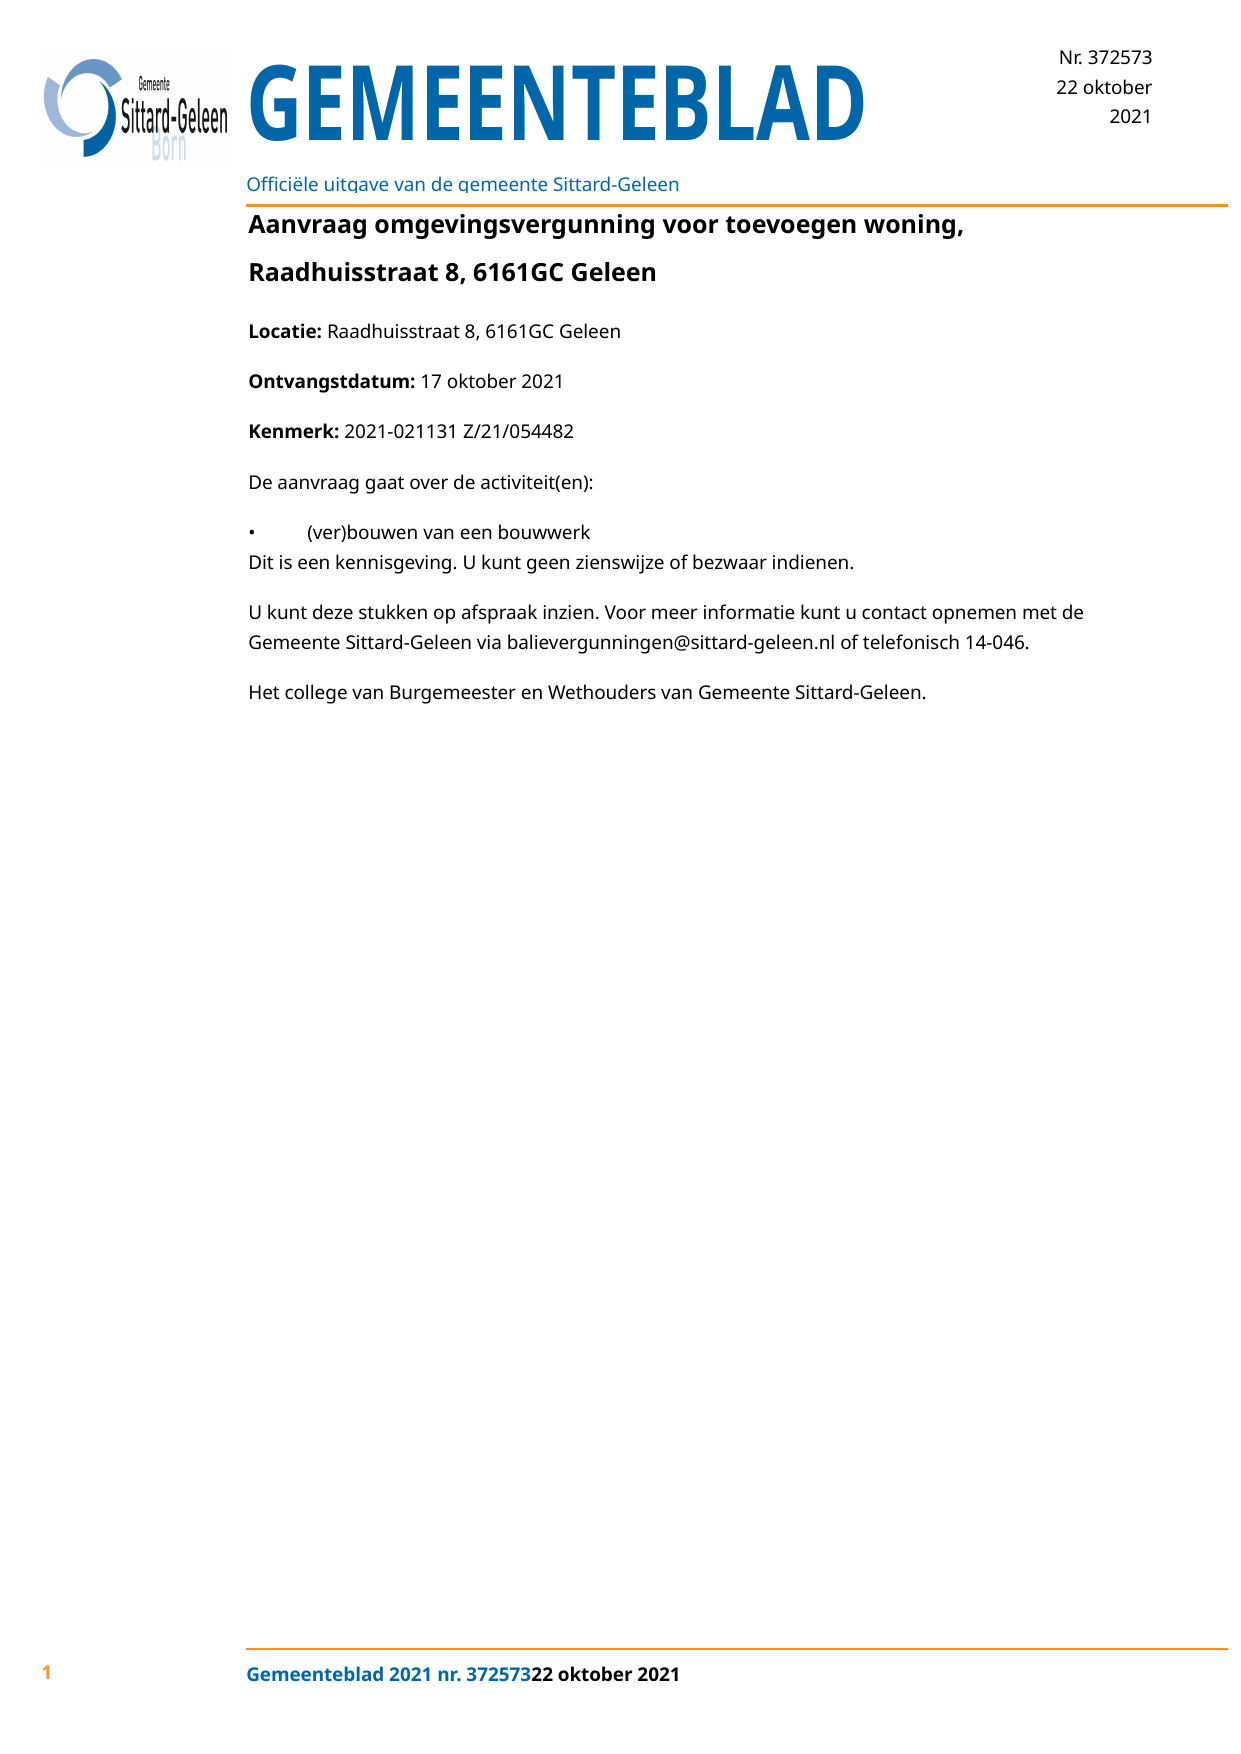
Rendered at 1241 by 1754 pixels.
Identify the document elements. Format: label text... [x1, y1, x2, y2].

text De aanvraag gaat over de activiteit(en): [248, 469, 1152, 495]
picture [41, 47, 231, 172]
text U kunt deze stukken op afspraak inzien. Voor meer informatie kunt u contact opnemen met de Gemeente Sittard-Geleen via balievergunningen@sittard-geleen.nl of telefonisch 14-046. [248, 599, 1152, 655]
list (ver)bouwen van een bouwwerk [248, 519, 1152, 545]
text Aanvraag omgevingsvergunning voor toevoegen woning, Raadhuisstraat 8, 6161GC Geleen [248, 207, 1152, 288]
text Het college van Burgemeester en Wethouders van Gemeente Sittard-Geleen. [248, 679, 1152, 705]
text Ontvangstdatum: 17 oktober 2021 [248, 368, 1152, 394]
text Locatie: Raadhuisstraat 8, 6161GC Geleen [248, 318, 1152, 344]
text Dit is een kennisgeving. U kunt geen zienswijze of bezwaar indienen. [248, 549, 1152, 575]
text Kenmerk: 2021-021131 Z/21/054482 [248, 419, 1152, 444]
